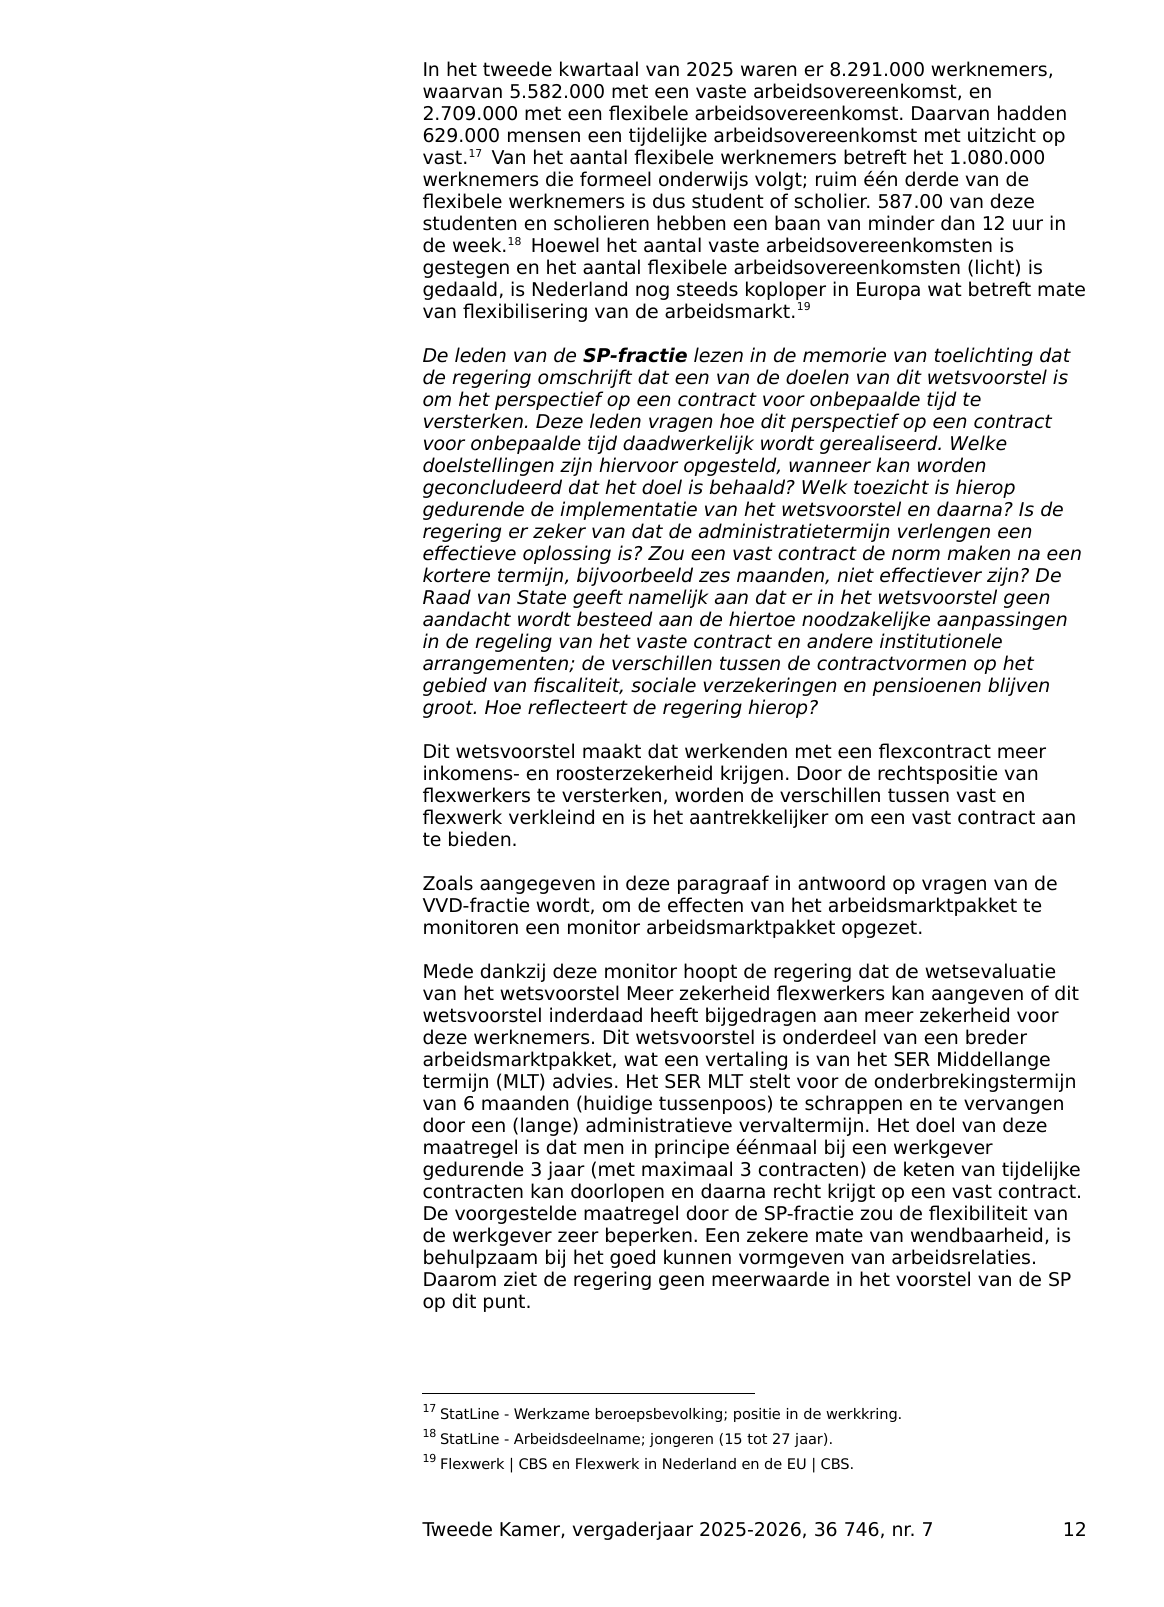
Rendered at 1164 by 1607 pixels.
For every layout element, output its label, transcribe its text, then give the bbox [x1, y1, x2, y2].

text Dit wetsvoorstel maakt dat werkenden met een flexcontract meer inkomens- en roosterzekerheid krijgen. Door de rechtspositie van flexwerkers te versterken, worden de verschillen tussen vast en flexwerk verkleind en is het aantrekkelijker om een vast contract aan te bieden. [422, 741, 1087, 851]
text De leden van de SP-fractie lezen in de memorie van toelichting dat de regering omschrijft dat een van de doelen van dit wetsvoorstel is om het perspectief op een contract voor onbepaalde tijd te versterken. Deze leden vragen hoe dit perspectief op een contract voor onbepaalde tijd daadwerkelijk wordt gerealiseerd. Welke doelstellingen zijn hiervoor opgesteld, wanneer kan worden geconcludeerd dat het doel is behaald? Welk toezicht is hierop gedurende de implementatie van het wetsvoorstel en daarna? Is de regering er zeker van dat de administratietermijn verlengen een effectieve oplossing is? Zou een vast contract de norm maken na een kortere termijn, bijvoorbeeld zes maanden, niet effectiever zijn? De Raad van State geeft namelijk aan dat er in het wetsvoorstel geen aandacht wordt besteed aan de hiertoe noodzakelijke aanpassingen in de regeling van het vaste contract en andere institutionele arrangementen; de verschillen tussen de contractvormen op het gebied van fiscaliteit, sociale verzekeringen en pensioenen blijven groot. Hoe reflecteert de regering hierop? [422, 345, 1087, 719]
text Mede dankzij deze monitor hoopt de regering dat de wetsevaluatie van het wetsvoorstel Meer zekerheid flexwerkers kan aangeven of dit wetsvoorstel inderdaad heeft bijgedragen aan meer zekerheid voor deze werknemers. Dit wetsvoorstel is onderdeel van een breder arbeidsmarktpakket, wat een vertaling is van het SER Middellange termijn (MLT) advies. Het SER MLT stelt voor de onderbrekingstermijn van 6 maanden (huidige tussenpoos) te schrappen en te vervangen door een (lange) administratieve vervaltermijn. Het doel van deze maatregel is dat men in principe éénmaal bij een werkgever gedurende 3 jaar (met maximaal 3 contracten) de keten van tijdelijke contracten kan doorlopen en daarna recht krijgt op een vast contract. De voorgestelde maatregel door de SP-fractie zou de flexibiliteit van de werkgever zeer beperken. Een zekere mate van wendbaarheid, is behulpzaam bij het goed kunnen vormgeven van arbeidsrelaties. Daarom ziet de regering geen meerwaarde in het voorstel van de SP op dit punt. [422, 961, 1087, 1313]
text In het tweede kwartaal van 2025 waren er 8.291.000 werknemers, waarvan 5.582.000 met een vaste arbeidsovereenkomst, en 2.709.000 met een flexibele arbeidsovereenkomst. Daarvan hadden 629.000 mensen een tijdelijke arbeidsovereenkomst met uitzicht op vast. Van het aantal flexibele werknemers betreft het 1.080.000 werknemers die formeel onderwijs volgt; ruim één derde van de flexibele werknemers is dus student of scholier. 587.00 van deze studenten en scholieren hebben een baan van minder dan 12 uur in de week. Hoewel het aantal vaste arbeidsovereenkomsten is gestegen en het aantal flexibele arbeidsovereenkomsten (licht) is gedaald, is Nederland nog steeds koploper in Europa wat betreft mate van flexibilisering van de arbeidsmarkt. [422, 59, 1087, 323]
text StatLine - Arbeidsdeelname; jongeren (15 tot 27 jaar). [422, 1427, 1087, 1449]
text StatLine - Werkzame beroepsbevolking; positie in de werkkring. [422, 1402, 1087, 1424]
text Zoals aangegeven in deze paragraaf in antwoord op vragen van de VVD-fractie wordt, om de effecten van het arbeidsmarktpakket te monitoren een monitor arbeidsmarktpakket opgezet. [422, 873, 1087, 939]
text Flexwerk | CBS en Flexwerk in Nederland en de EU | CBS. [422, 1452, 1087, 1474]
